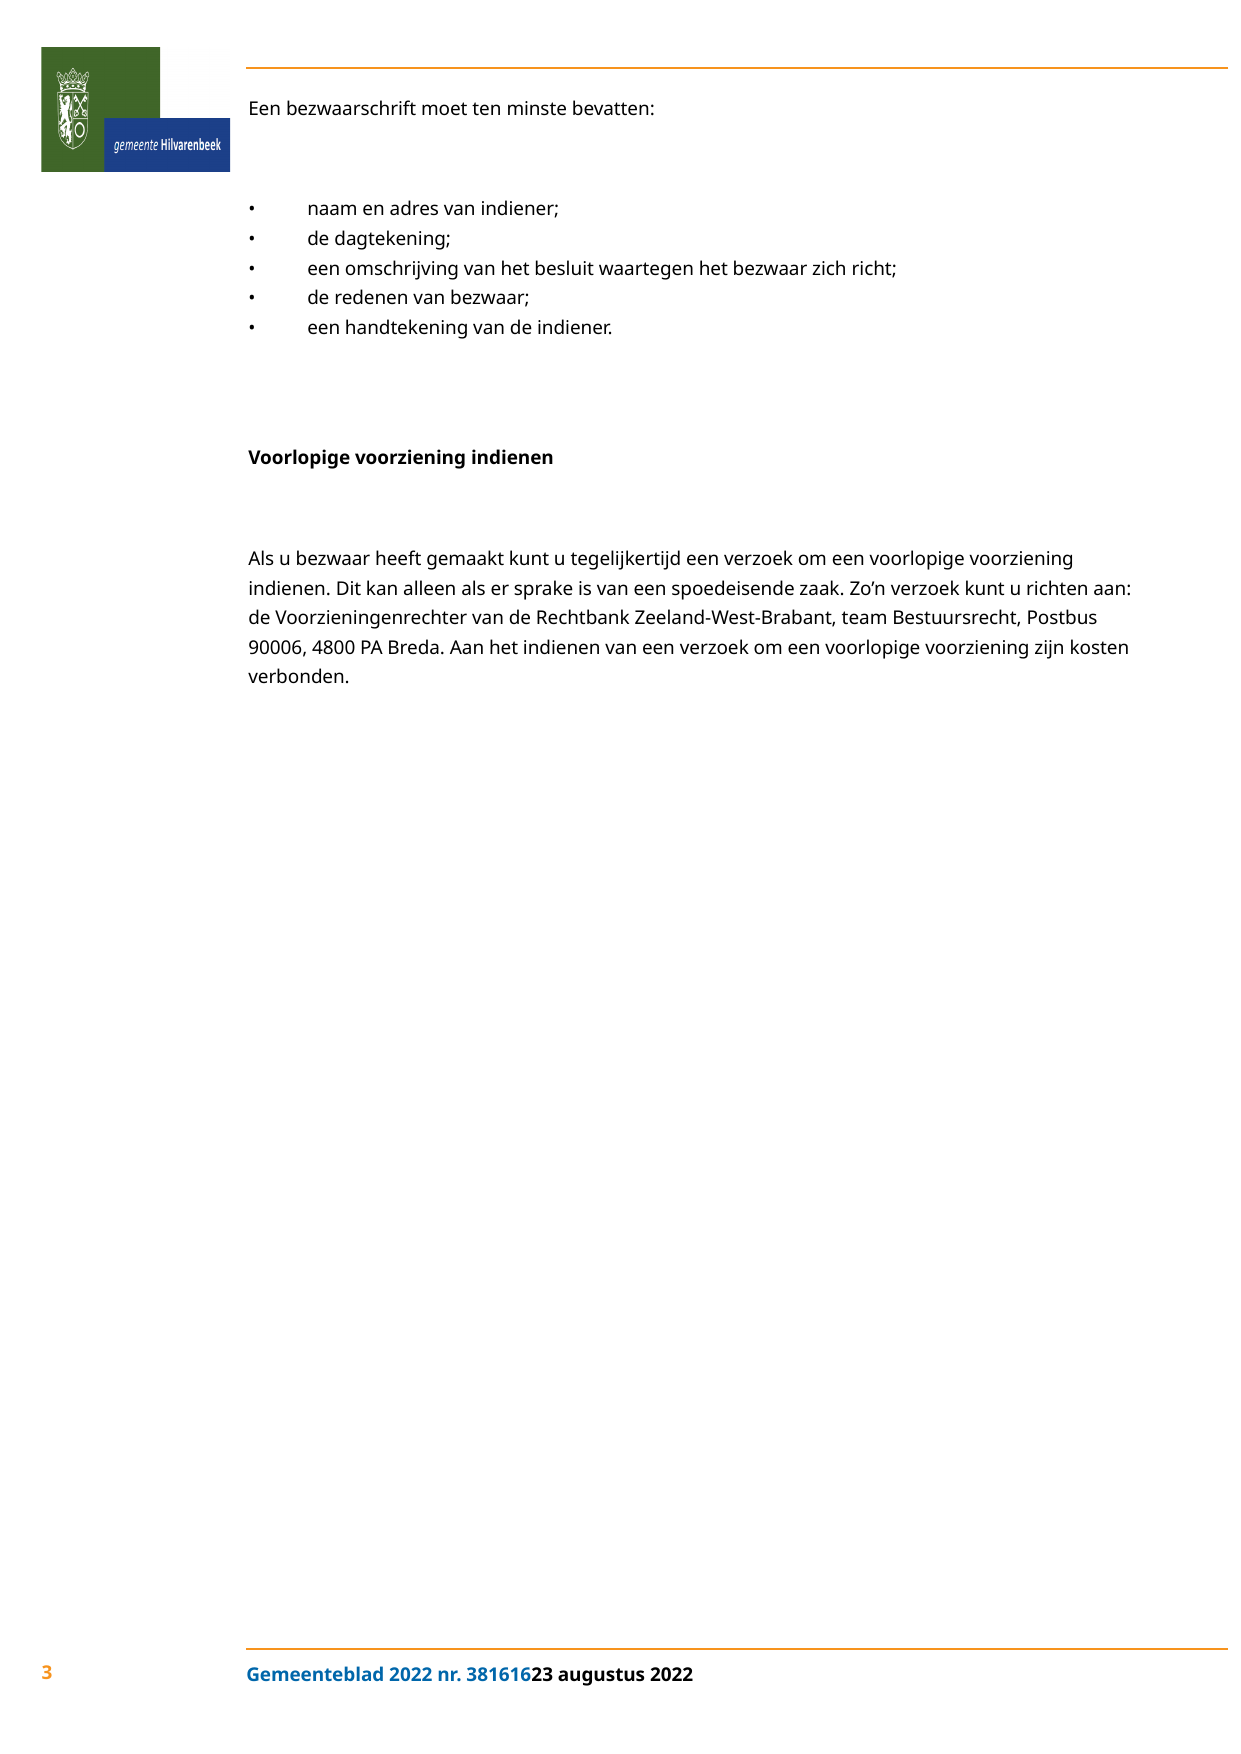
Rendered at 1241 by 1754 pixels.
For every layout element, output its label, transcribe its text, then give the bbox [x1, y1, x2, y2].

list de dagtekening; [248, 225, 1152, 251]
text Voorlopige voorziening indienen [248, 444, 1152, 470]
list een handtekening van de indiener. [248, 314, 1152, 340]
picture [41, 47, 231, 172]
list naam en adres van indiener; [248, 196, 1152, 221]
list de redenen van bezwaar; [248, 284, 1152, 310]
text Een bezwaarschrift moet ten minste bevatten: [248, 95, 1152, 121]
text Als u bezwaar heeft gemaakt kunt u tegelijkertijd een verzoek om een voorlopige voorziening indienen. Dit kan alleen als er sprake is van een spoedeisende zaak. Zo’n verzoek kunt u richten aan: de Voorzieningenrechter van de Rechtbank Zeeland-West-Brabant, team Bestuursrecht, Postbus 90006, 4800 PA Breda. Aan het indienen van een verzoek om een voorlopige voorziening zijn kosten verbonden. [248, 545, 1152, 689]
list een omschrijving van het besluit waartegen het bezwaar zich richt; [248, 255, 1152, 281]
